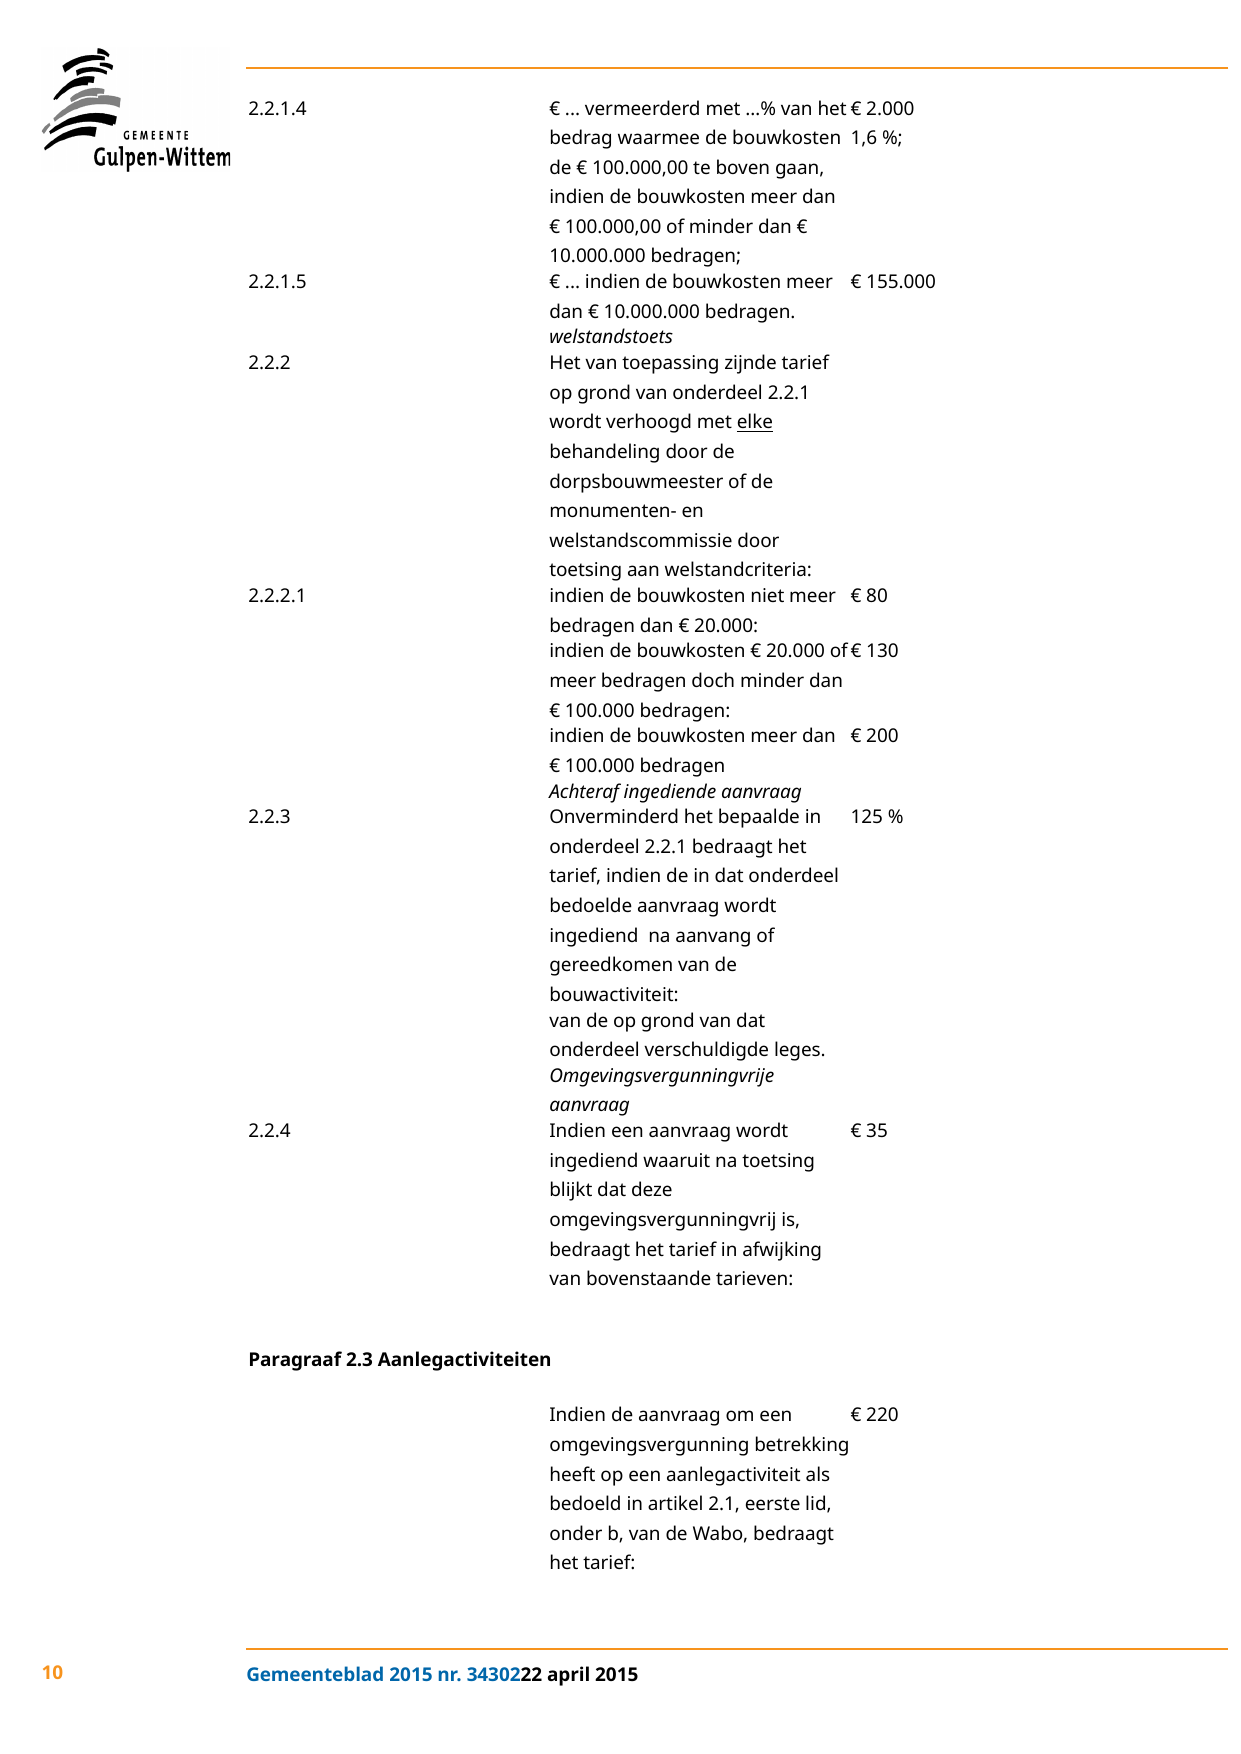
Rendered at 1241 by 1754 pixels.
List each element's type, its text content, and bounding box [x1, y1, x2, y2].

table_cell 125 % [850, 804, 1152, 1007]
table_cell € 200 [850, 723, 1152, 778]
table_cell € 35 [850, 1118, 1152, 1291]
table_cell Het van toepassing zijnde tarief op grond van onderdeel 2.2.1 wordt verhoogd met elke behandeling door de dorpsbouwmeester of de monumenten- en welstandscommissie door toetsing aan welstandcriteria: [549, 350, 850, 582]
table_cell 2.2.1.4 [248, 95, 549, 268]
table_cell [850, 778, 1152, 803]
picture [41, 47, 231, 172]
table_cell [248, 638, 549, 722]
table_cell € 2.000 1,6 %; [850, 95, 1152, 268]
table_header [248, 1402, 549, 1575]
table_cell indien de bouwkosten niet meer bedragen dan € 20.000: [549, 582, 850, 638]
table_cell € ... vermeerderd met …% van het bedrag waarmee de bouwkosten de € 100.000,00 te boven gaan, indien de bouwkosten meer dan € 100.000,00 of minder dan € 10.000.000 bedragen; [549, 95, 850, 268]
table_cell [850, 1007, 1152, 1062]
table_cell [248, 1062, 549, 1117]
text Paragraaf 2.3 Aanlegactiviteiten [248, 1346, 1152, 1372]
table_cell indien de bouwkosten meer dan € 100.000 bedragen [549, 723, 850, 778]
table_cell Achteraf ingediende aanvraag [549, 778, 850, 803]
table_cell [248, 324, 549, 349]
table_cell [850, 324, 1152, 349]
table_cell Indien een aanvraag wordt ingediend waaruit na toetsing blijkt dat deze omgevingsvergunningvrij is, bedraagt het tarief in afwijking van bovenstaande tarieven: [549, 1118, 850, 1291]
table_cell 2.2.2 [248, 350, 549, 582]
table_header € 220 [850, 1402, 1152, 1575]
table_cell [248, 1007, 549, 1062]
table_cell Onverminderd het bepaalde in onderdeel 2.2.1 bedraagt het tarief, indien de in dat onderdeel bedoelde aanvraag wordt ingediend na aanvang of gereedkomen van de bouwactiviteit: [549, 804, 850, 1007]
table_cell welstandstoets [549, 324, 850, 349]
table_cell 2.2.1.5 [248, 269, 549, 324]
table_cell [850, 350, 1152, 582]
table_cell € 155.000 [850, 269, 1152, 324]
table_cell 2.2.4 [248, 1118, 549, 1291]
table_cell van de op grond van dat onderdeel verschuldigde leges. [549, 1007, 850, 1062]
table_header Indien de aanvraag om een omgevingsvergunning betrekking heeft op een aanlegactiviteit als bedoeld in artikel 2.1, eerste lid, onder b, van de Wabo, bedraagt het tarief: [549, 1402, 850, 1575]
table_cell 2.2.3 [248, 804, 549, 1007]
table_cell € 80 [850, 582, 1152, 638]
table_cell Omgevingsvergunningvrije aanvraag [549, 1062, 850, 1117]
table_cell indien de bouwkosten € 20.000 of meer bedragen doch minder dan € 100.000 bedragen: [549, 638, 850, 722]
table_cell [850, 1062, 1152, 1117]
table_cell 2.2.2.1 [248, 582, 549, 638]
table_cell € ... indien de bouwkosten meer dan € 10.000.000 bedragen. [549, 269, 850, 324]
table_cell € 130 [850, 638, 1152, 722]
table_cell [248, 723, 549, 778]
table_cell [248, 778, 549, 803]
